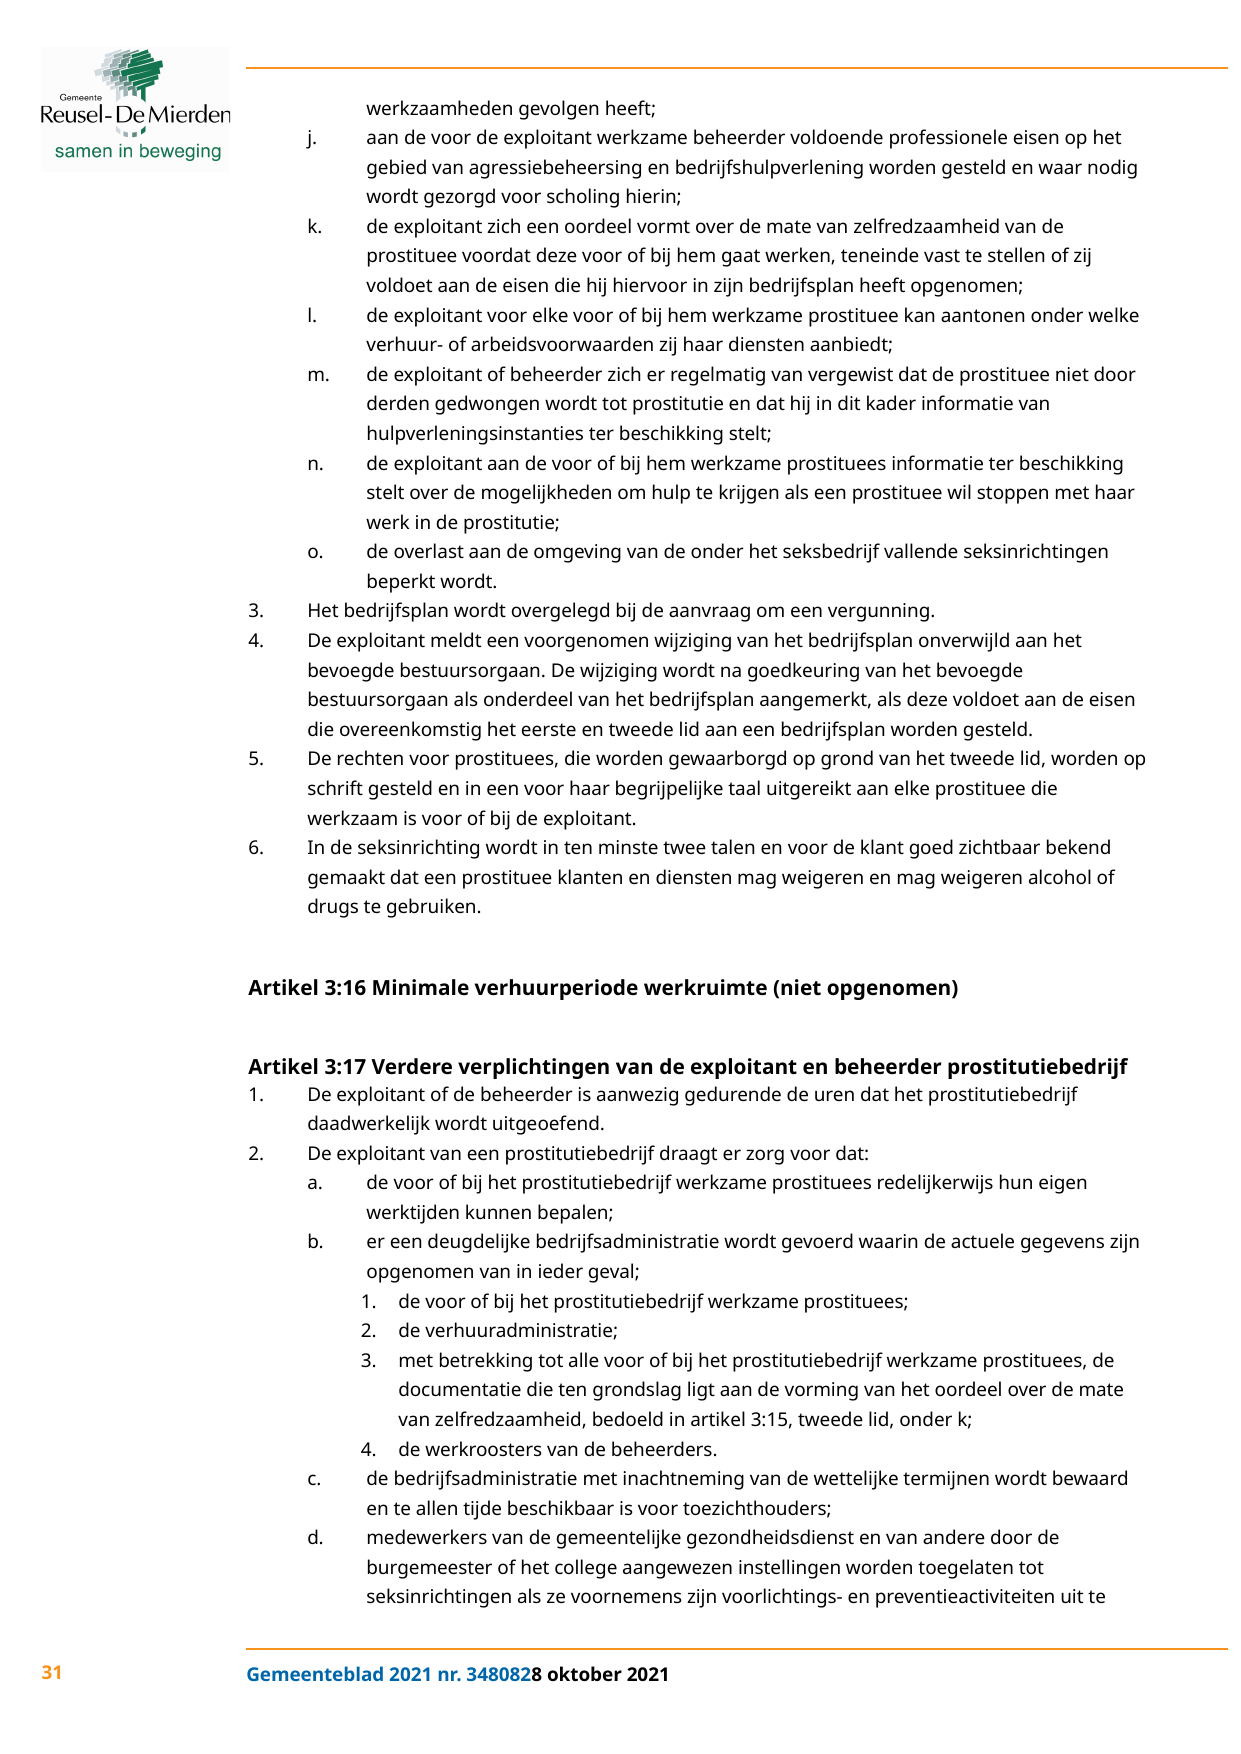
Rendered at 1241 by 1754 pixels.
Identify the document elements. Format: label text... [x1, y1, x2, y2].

list met betrekking tot alle voor of bij het prostitutiebedrijf werkzame prostituees, de documentatie die ten grondslag ligt aan de vorming van het oordeel over de mate van zelfredzaamheid, bedoeld in artikel 3:15, tweede lid, onder k; [361, 1347, 1152, 1432]
list De exploitant of de beheerder is aanwezig gedurende de uren dat het prostitutiebedrijf daadwerkelijk wordt uitgeoefend. [248, 1081, 1152, 1136]
list de voor of bij het prostitutiebedrijf werkzame prostituees; [361, 1288, 1152, 1314]
list de exploitant of beheerder zich er regelmatig van vergewist dat de prostituee niet door derden gedwongen wordt tot prostitutie en dat hij in dit kader informatie van hulpverleningsinstanties ter beschikking stelt; [307, 361, 1152, 446]
list de exploitant zich een oordeel vormt over de mate van zelfredzaamheid van de prostituee voordat deze voor of bij hem gaat werken, teneinde vast te stellen of zij voldoet aan de eisen die hij hiervoor in zijn bedrijfsplan heeft opgenomen; [307, 213, 1152, 298]
list Het bedrijfsplan wordt overgelegd bij de aanvraag om een vergunning. [248, 598, 1152, 623]
list In de seksinrichting wordt in ten minste twee talen en voor de klant goed zichtbaar bekend gemaakt dat een prostituee klanten en diensten mag weigeren en mag weigeren alcohol of drugs te gebruiken. [248, 834, 1152, 919]
list de exploitant voor elke voor of bij hem werkzame prostituee kan aantonen onder welke verhuur- of arbeidsvoorwaarden zij haar diensten aanbiedt; [307, 302, 1152, 357]
list er een deugdelijke bedrijfsadministratie wordt gevoerd waarin de actuele gegevens zijn opgenomen van in ieder geval; [307, 1229, 1152, 1284]
list de overlast aan de omgeving van de onder het seksbedrijf vallende seksinrichtingen beperkt wordt. [307, 538, 1152, 594]
text Artikel 3:17 Verdere verplichtingen van de exploitant en beheerder prostitutiebedrijf [248, 1052, 1152, 1081]
picture [41, 47, 231, 172]
list De exploitant meldt een voorgenomen wijziging van het bedrijfsplan onverwijld aan het bevoegde bestuursorgaan. De wijziging wordt na goedkeuring van het bevoegde bestuursorgaan als onderdeel van het bedrijfsplan aangemerkt, als deze voldoet aan de eisen die overeenkomstig het eerste en tweede lid aan een bedrijfsplan worden gesteld. [248, 627, 1152, 742]
list werkzaamheden gevolgen heeft; [307, 95, 1152, 121]
text Artikel 3:16 Minimale verhuurperiode werkruimte (niet opgenomen) [248, 973, 1152, 1002]
list de bedrijfsadministratie met inachtneming van de wettelijke termijnen wordt bewaard en te allen tijde beschikbaar is voor toezichthouders; [307, 1465, 1152, 1521]
list aan de voor de exploitant werkzame beheerder voldoende professionele eisen op het gebied van agressiebeheersing en bedrijfshulpverlening worden gesteld en waar nodig wordt gezorgd voor scholing hierin; [307, 124, 1152, 209]
list de voor of bij het prostitutiebedrijf werkzame prostituees redelijkerwijs hun eigen werktijden kunnen bepalen; [307, 1169, 1152, 1225]
list de werkroosters van de beheerders. [361, 1436, 1152, 1462]
list De exploitant van een prostitutiebedrijf draagt er zorg voor dat: [248, 1140, 1152, 1166]
list De rechten voor prostituees, die worden gewaarborgd op grond van het tweede lid, worden op schrift gesteld en in een voor haar begrijpelijke taal uitgereikt aan elke prostituee die werkzaam is voor of bij de exploitant. [248, 746, 1152, 831]
list de verhuuradministratie; [361, 1317, 1152, 1343]
list de exploitant aan de voor of bij hem werkzame prostituees informatie ter beschikking stelt over de mogelijkheden om hulp te krijgen als een prostituee wil stoppen met haar werk in de prostitutie; [307, 450, 1152, 535]
list medewerkers van de gemeentelijke gezondheidsdienst en van andere door de burgemeester of het college aangewezen instellingen worden toegelaten tot seksinrichtingen als ze voornemens zijn voorlichtings- en preventieactiviteiten uit te [307, 1524, 1152, 1609]
